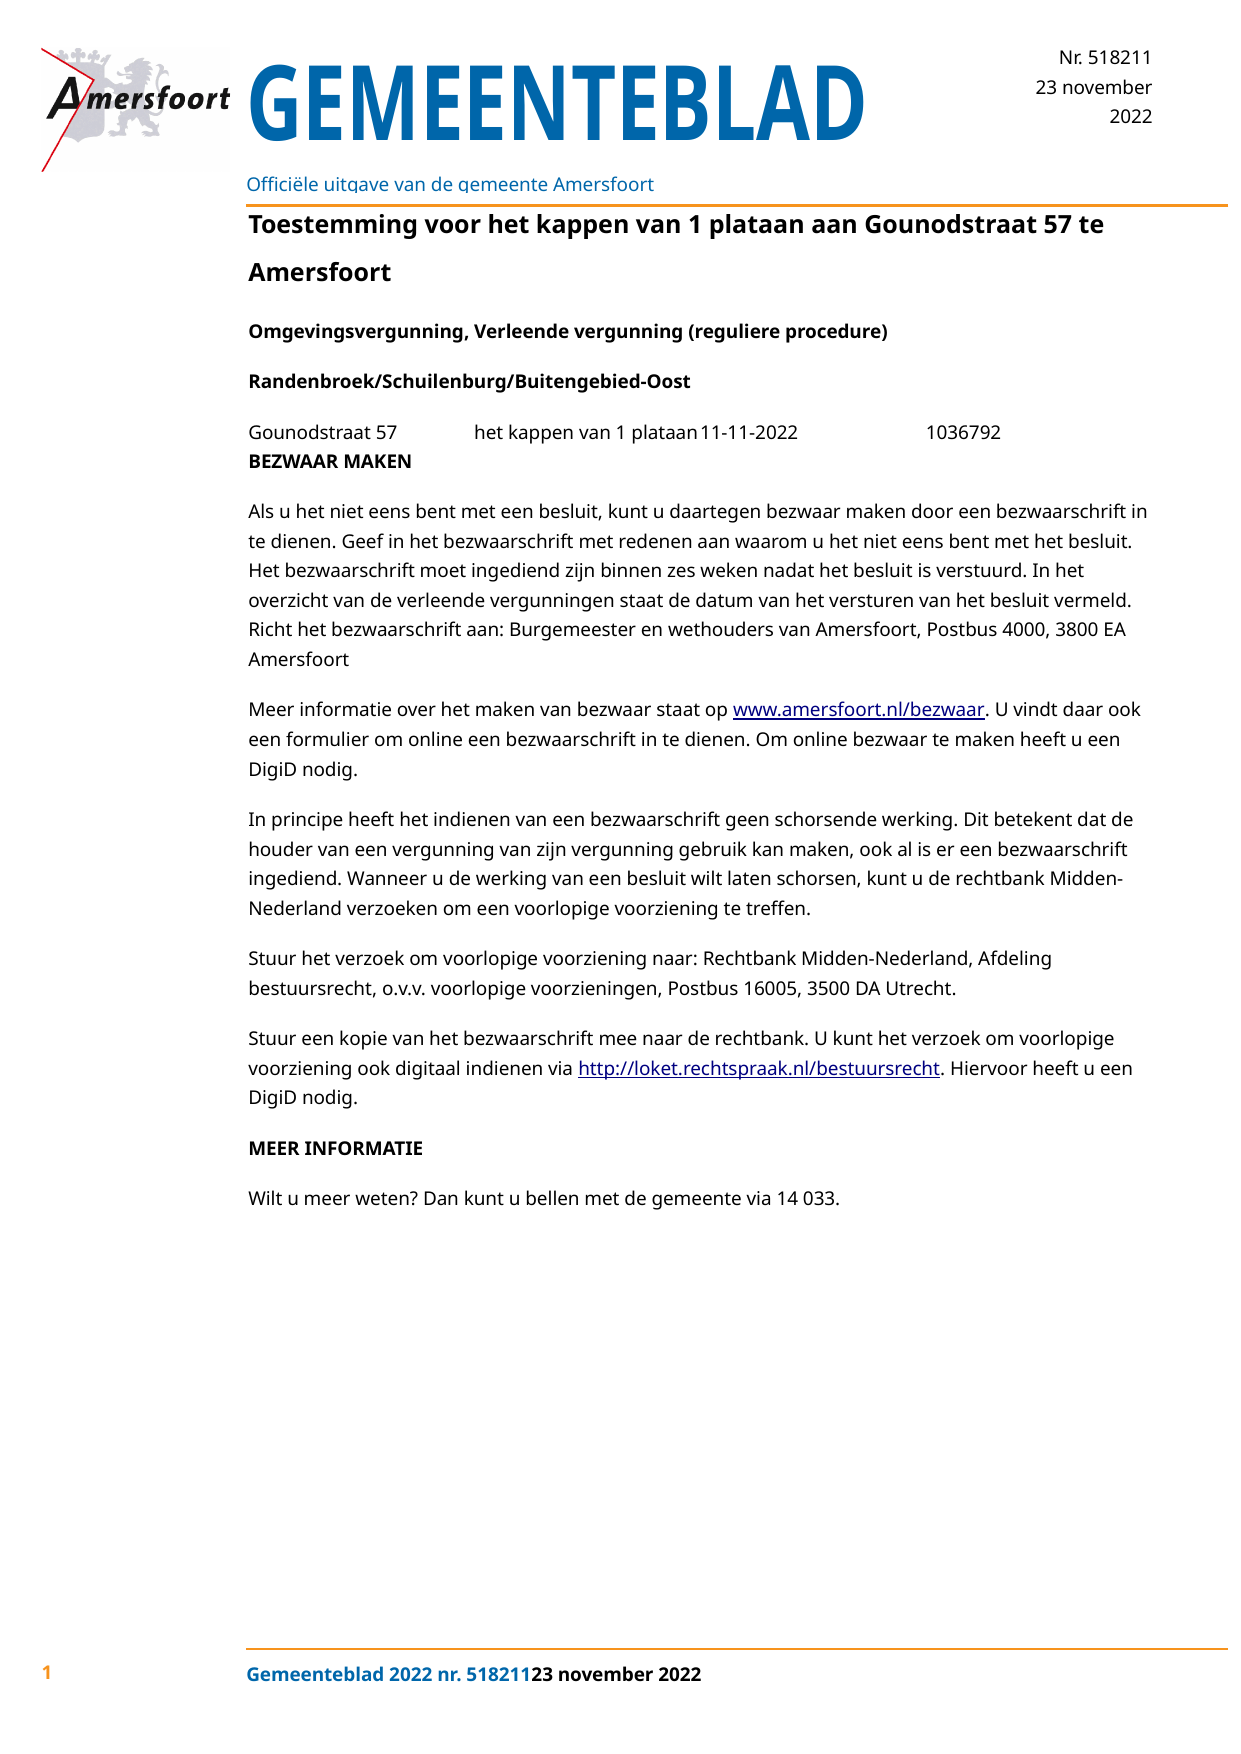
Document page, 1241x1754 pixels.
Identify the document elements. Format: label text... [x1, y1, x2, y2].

text BEZWAAR MAKEN [248, 448, 1152, 473]
table_header het kappen van 1 plataan [474, 419, 700, 444]
text Stuur het verzoek om voorlopige voorziening naar: Rechtbank Midden-Nederland, Afdeling bestuursrecht, o.v.v. voorlopige voorzieningen, Postbus 16005, 3500 DA Utrecht. [248, 945, 1152, 1001]
table_header 11-11-2022 [700, 419, 926, 444]
text Wilt u meer weten? Dan kunt u bellen met de gemeente via 14 033. [248, 1185, 1152, 1211]
table_header 1036792 [926, 419, 1152, 444]
text Meer informatie over het maken van bezwaar staat op www.amersfoort.nl/bezwaar. U vindt daar ook een formulier om online een bezwaarschrift in te dienen. Om online bezwaar te maken heeft u een DigiD nodig. [248, 697, 1152, 781]
text Als u het niet eens bent met een besluit, kunt u daartegen bezwaar maken door een bezwaarschrift in te dienen. Geef in het bezwaarschrift met redenen aan waarom u het niet eens bent met het besluit. Het bezwaarschrift moet ingediend zijn binnen zes weken nadat het besluit is verstuurd. In het overzicht van de verleende vergunningen staat de datum van het versturen van het besluit vermeld. Richt het bezwaarschrift aan: Burgemeester en wethouders van Amersfoort, Postbus 4000, 3800 EA Amersfoort [248, 498, 1152, 672]
text Stuur een kopie van het bezwaarschrift mee naar de rechtbank. U kunt het verzoek om voorlopige voorziening ook digitaal indienen via http://loket.rechtspraak.nl/bestuursrecht. Hiervoor heeft u een DigiD nodig. [248, 1025, 1152, 1110]
text MEER INFORMATIE [248, 1135, 1152, 1161]
text Toestemming voor het kappen van 1 plataan aan Gounodstraat 57 te Amersfoort [248, 207, 1152, 288]
picture [41, 47, 231, 172]
text In principe heeft het indienen van een bezwaarschrift geen schorsende werking. Dit betekent dat de houder van een vergunning van zijn vergunning gebruik kan maken, ook al is er een bezwaarschrift ingediend. Wanneer u de werking van een besluit wilt laten schorsen, kunt u de rechtbank Midden-Nederland verzoeken om een voorlopige voorziening te treffen. [248, 806, 1152, 921]
text Omgevingsvergunning, Verleende vergunning (reguliere procedure) [248, 318, 1152, 344]
table_header Gounodstraat 57 [248, 419, 474, 444]
text Randenbroek/Schuilenburg/Buitengebied-Oost [248, 368, 1152, 394]
